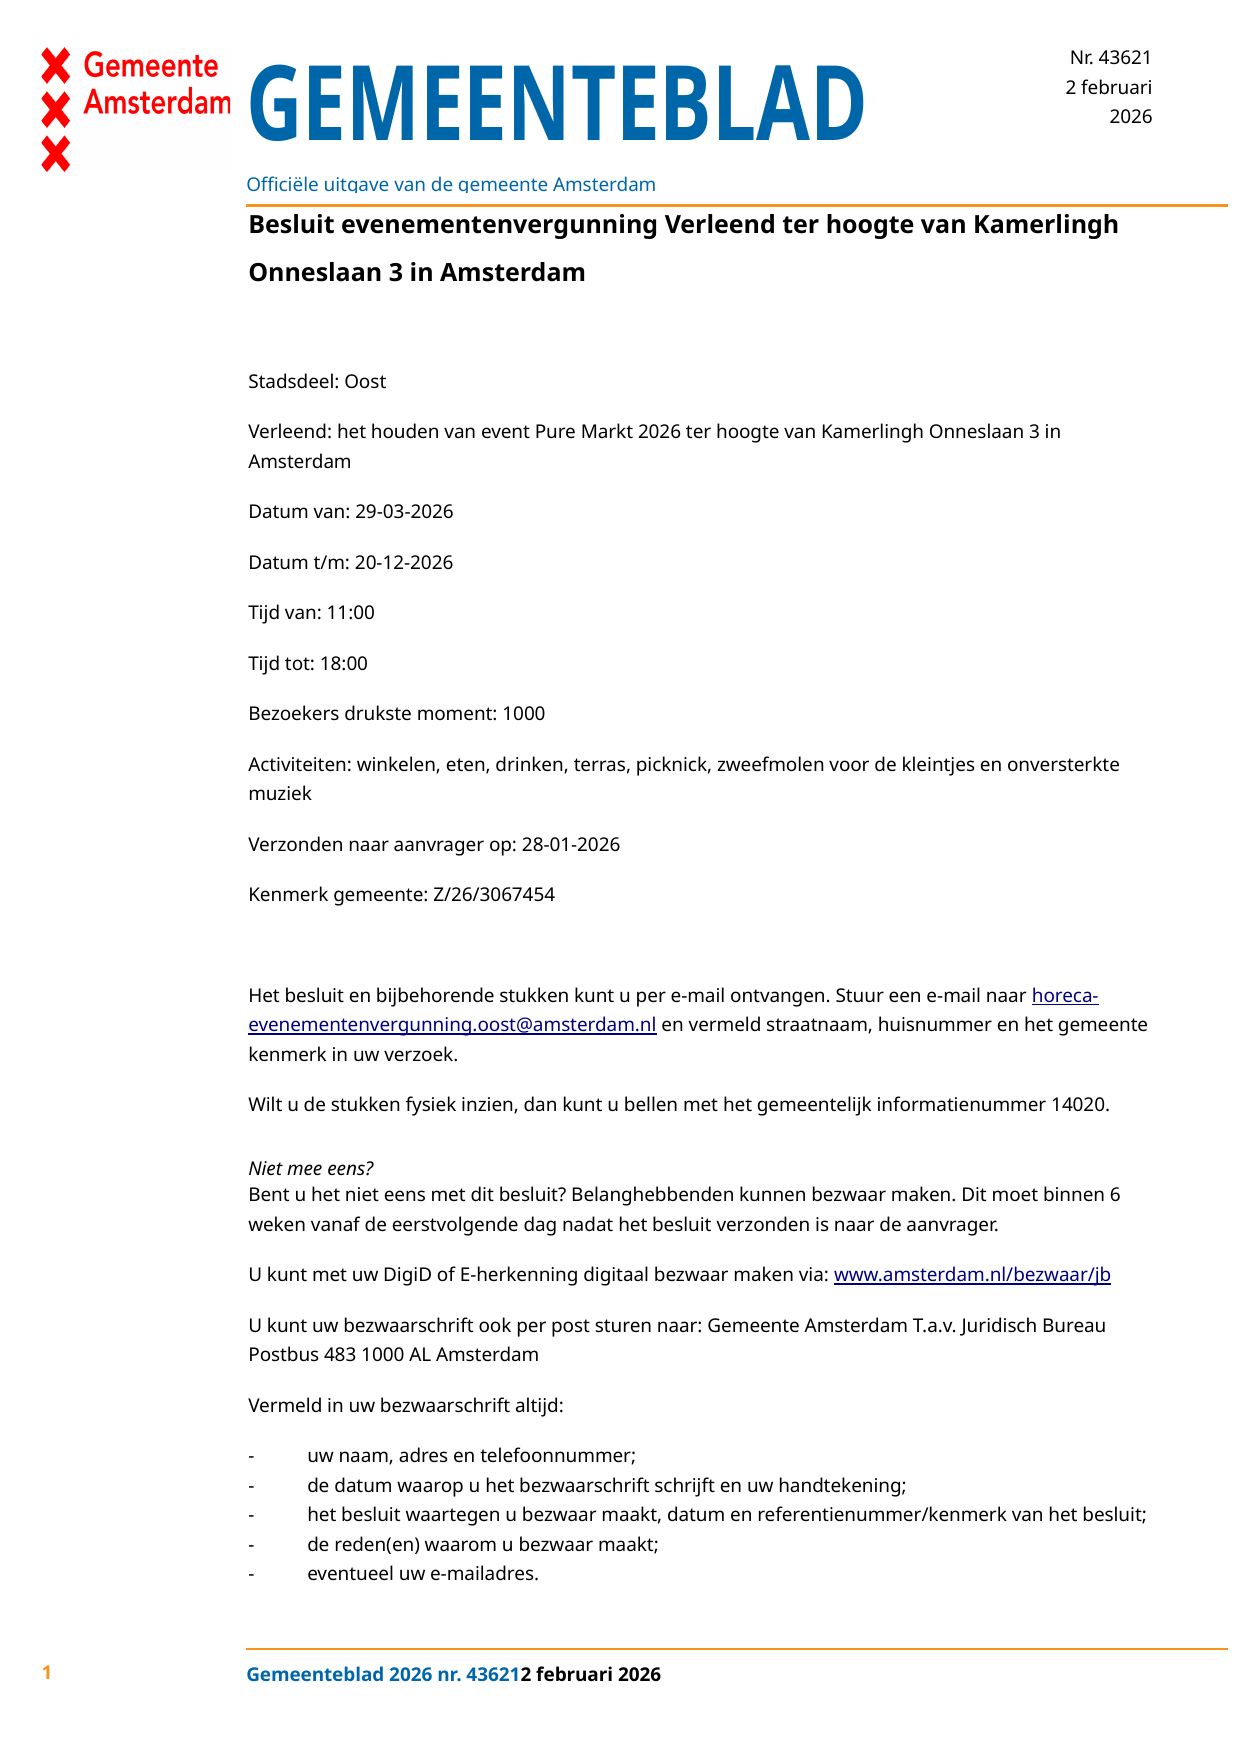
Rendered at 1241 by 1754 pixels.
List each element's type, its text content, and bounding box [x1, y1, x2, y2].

picture [41, 47, 231, 172]
text Wilt u de stukken fysiek inzien, dan kunt u bellen met het gemeentelijk informatienummer 14020. [248, 1092, 1152, 1117]
text Stadsdeel: Oost [248, 368, 1152, 394]
text Activiteiten: winkelen, eten, drinken, terras, picknick, zweefmolen voor de kleintjes en onversterkte muziek [248, 751, 1152, 806]
text Het besluit en bijbehorende stukken kunt u per e-mail ontvangen. Stuur een e-mail naar horeca-evenementenvergunning.oost@amsterdam.nl en vermeld straatnaam, huisnummer en het gemeente kenmerk in uw verzoek. [248, 982, 1152, 1067]
text Verzonden naar aanvrager op: 28-01-2026 [248, 831, 1152, 857]
text Verleend: het houden van event Pure Markt 2026 ter hoogte van Kamerlingh Onneslaan 3 in Amsterdam [248, 419, 1152, 474]
text Bent u het niet eens met dit besluit? Belanghebbenden kunnen bezwaar maken. Dit moet binnen 6 weken vanaf de eerstvolgende dag nadat het besluit verzonden is naar de aanvrager. [248, 1181, 1152, 1237]
text U kunt uw bezwaarschrift ook per post sturen naar: Gemeente Amsterdam T.a.v. Juridisch Bureau Postbus 483 1000 AL Amsterdam [248, 1312, 1152, 1367]
list uw naam, adres en telefoonnummer; [248, 1442, 1152, 1468]
text Niet mee eens? [248, 1156, 1152, 1181]
list de datum waarop u het bezwaarschrift schrijft en uw handtekening; [248, 1472, 1152, 1497]
list eventueel uw e-mailadres. [248, 1561, 1152, 1586]
list het besluit waartegen u bezwaar maakt, datum en referentienummer/kenmerk van het besluit; [248, 1501, 1152, 1527]
text Tijd van: 11:00 [248, 599, 1152, 625]
text Kenmerk gemeente: Z/26/3067454 [248, 881, 1152, 907]
text Datum t/m: 20-12-2026 [248, 549, 1152, 575]
list de reden(en) waarom u bezwaar maakt; [248, 1531, 1152, 1557]
text Tijd tot: 18:00 [248, 650, 1152, 676]
text U kunt met uw DigiD of E-herkenning digitaal bezwaar maken via: www.amsterdam.nl/bezwaar/jb [248, 1261, 1152, 1287]
text Bezoekers drukste moment: 1000 [248, 700, 1152, 726]
text Besluit evenementenvergunning Verleend ter hoogte van Kamerlingh Onneslaan 3 in Amsterdam [248, 207, 1152, 288]
text Vermeld in uw bezwaarschrift altijd: [248, 1392, 1152, 1417]
text Datum van: 29-03-2026 [248, 499, 1152, 524]
